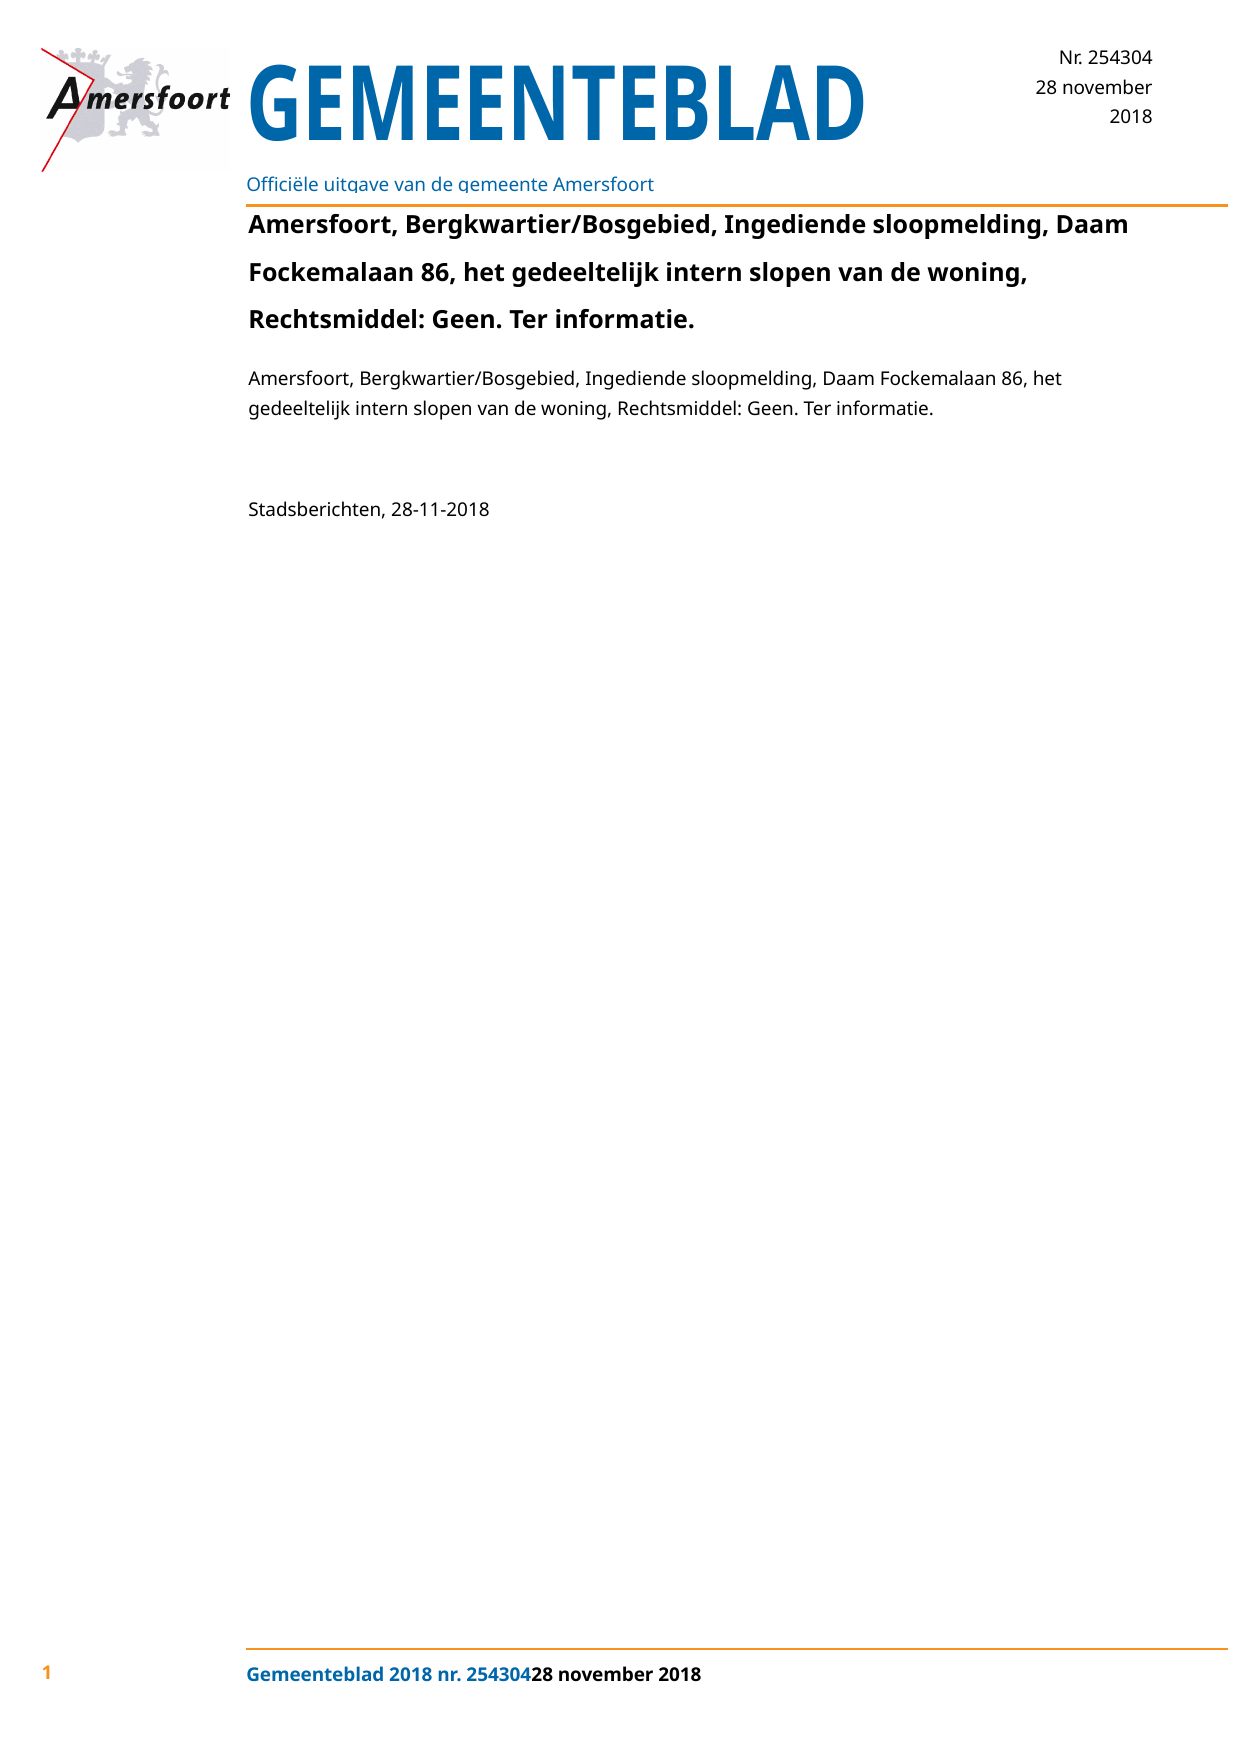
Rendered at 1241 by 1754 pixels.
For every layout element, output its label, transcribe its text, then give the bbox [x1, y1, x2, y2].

text Amersfoort, Bergkwartier/Bosgebied, Ingediende sloopmelding, Daam Fockemalaan 86, het gedeeltelijk intern slopen van de woning, Rechtsmiddel: Geen. Ter informatie. [248, 207, 1152, 336]
text Stadsberichten, 28-11-2018 [248, 496, 1152, 522]
picture [41, 47, 231, 172]
text Amersfoort, Bergkwartier/Bosgebied, Ingediende sloopmelding, Daam Fockemalaan 86, het gedeeltelijk intern slopen van de woning, Rechtsmiddel: Geen. Ter informatie. [248, 366, 1152, 421]
